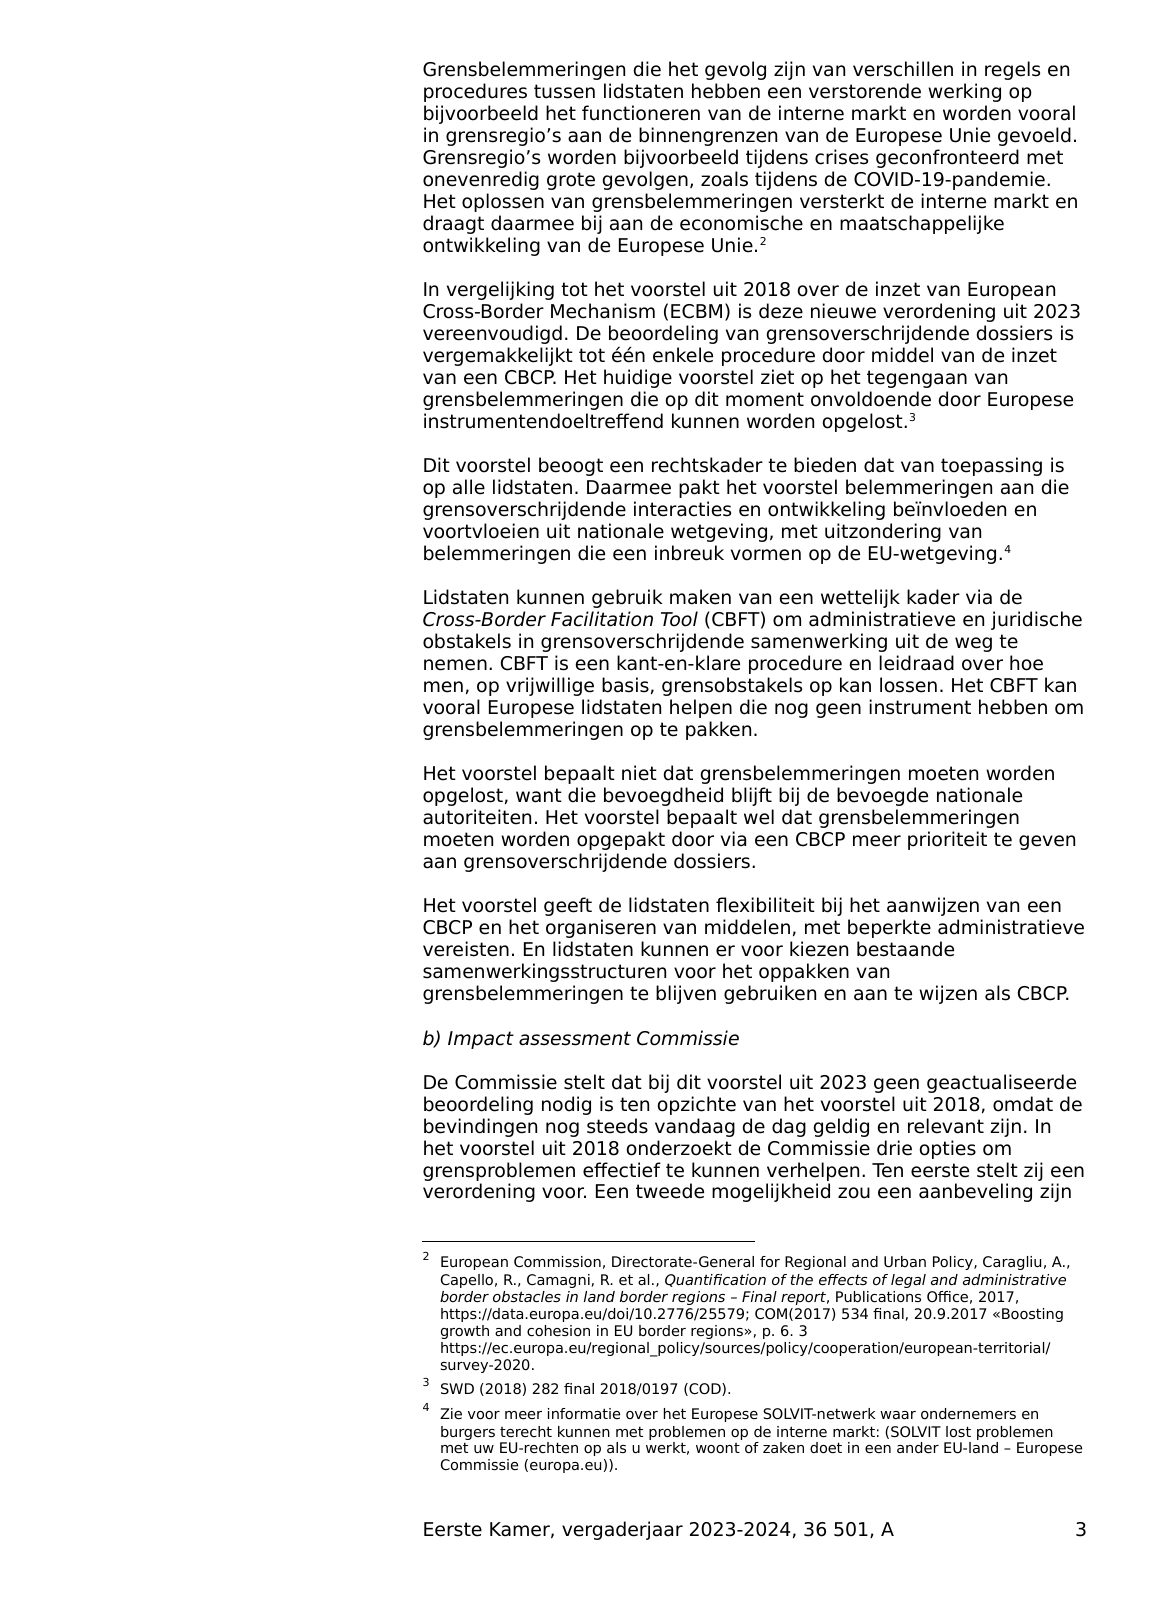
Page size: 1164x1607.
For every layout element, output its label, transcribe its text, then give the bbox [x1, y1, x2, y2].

text Dit voorstel beoogt een rechtskader te bieden dat van toepassing is op alle lidstaten. Daarmee pakt het voorstel belemmeringen aan die grensoverschrijdende interacties en ontwikkeling beïnvloeden en voortvloeien uit nationale wetgeving, met uitzondering van belemmeringen die een inbreuk vormen op de EU-wetgeving. [422, 455, 1087, 565]
text Het voorstel geeft de lidstaten flexibiliteit bij het aanwijzen van een CBCP en het organiseren van middelen, met beperkte administratieve vereisten. En lidstaten kunnen er voor kiezen bestaande samenwerkingsstructuren voor het oppakken van grensbelemmeringen te blijven gebruiken en aan te wijzen als CBCP. [422, 895, 1087, 1005]
text European Commission, Directorate-General for Regional and Urban Policy, Caragliu, A., Capello, R., Camagni, R. et al., Quantification of the effects of legal and administrative border obstacles in land border regions – Final report, Publications Office, 2017, https://data.europa.eu/doi/10.2776/25579; COM(2017) 534 final, 20.9.2017 «Boosting growth and cohesion in EU border regions», p. 6. 3 https://ec.europa.eu/regional_policy/sources/policy/cooperation/european-territorial/survey-2020. [422, 1250, 1087, 1374]
text Zie voor meer informatie over het Europese SOLVIT-netwerk waar ondernemers en burgers terecht kunnen met problemen op de interne markt: (SOLVIT lost problemen met uw EU-rechten op als u werkt, woont of zaken doet in een ander EU-land – Europese Commissie (europa.eu)). [422, 1402, 1087, 1474]
text SWD (2018) 282 final 2018/0197 (COD). [422, 1377, 1087, 1399]
text Grensbelemmeringen die het gevolg zijn van verschillen in regels en procedures tussen lidstaten hebben een verstorende werking op bijvoorbeeld het functioneren van de interne markt en worden vooral in grensregio’s aan de binnengrenzen van de Europese Unie gevoeld. Grensregio’s worden bijvoorbeeld tijdens crises geconfronteerd met onevenredig grote gevolgen, zoals tijdens de COVID-19-pandemie. Het oplossen van grensbelemmeringen versterkt de interne markt en draagt daarmee bij aan de economische en maatschappelijke ontwikkeling van de Europese Unie. [422, 59, 1087, 257]
text Het voorstel bepaalt niet dat grensbelemmeringen moeten worden opgelost, want die bevoegdheid blijft bij de bevoegde nationale autoriteiten. Het voorstel bepaalt wel dat grensbelemmeringen moeten worden opgepakt door via een CBCP meer prioriteit te geven aan grensoverschrijdende dossiers. [422, 763, 1087, 873]
text In vergelijking tot het voorstel uit 2018 over de inzet van European Cross-Border Mechanism (ECBM) is deze nieuwe verordening uit 2023 vereenvoudigd. De beoordeling van grensoverschrijdende dossiers is vergemakkelijkt tot één enkele procedure door middel van de inzet van een CBCP. Het huidige voorstel ziet op het tegengaan van grensbelemmeringen die op dit moment onvoldoende door Europese instrumentendoeltreffend kunnen worden opgelost. [422, 279, 1087, 433]
subtitle b) Impact assessment Commissie [422, 1027, 1087, 1049]
text De Commissie stelt dat bij dit voorstel uit 2023 geen geactualiseerde beoordeling nodig is ten opzichte van het voorstel uit 2018, omdat de bevindingen nog steeds vandaag de dag geldig en relevant zijn. In het voorstel uit 2018 onderzoekt de Commissie drie opties om grensproblemen effectief te kunnen verhelpen. Ten eerste stelt zij een verordening voor. Een tweede mogelijkheid zou een aanbeveling zijn [422, 1072, 1087, 1203]
text Lidstaten kunnen gebruik maken van een wettelijk kader via de Cross-Border Facilitation Tool (CBFT) om administratieve en juridische obstakels in grensoverschrijdende samenwerking uit de weg te nemen. CBFT is een kant-en-klare procedure en leidraad over hoe men, op vrijwillige basis, grensobstakels op kan lossen. Het CBFT kan vooral Europese lidstaten helpen die nog geen instrument hebben om grensbelemmeringen op te pakken. [422, 587, 1087, 741]
